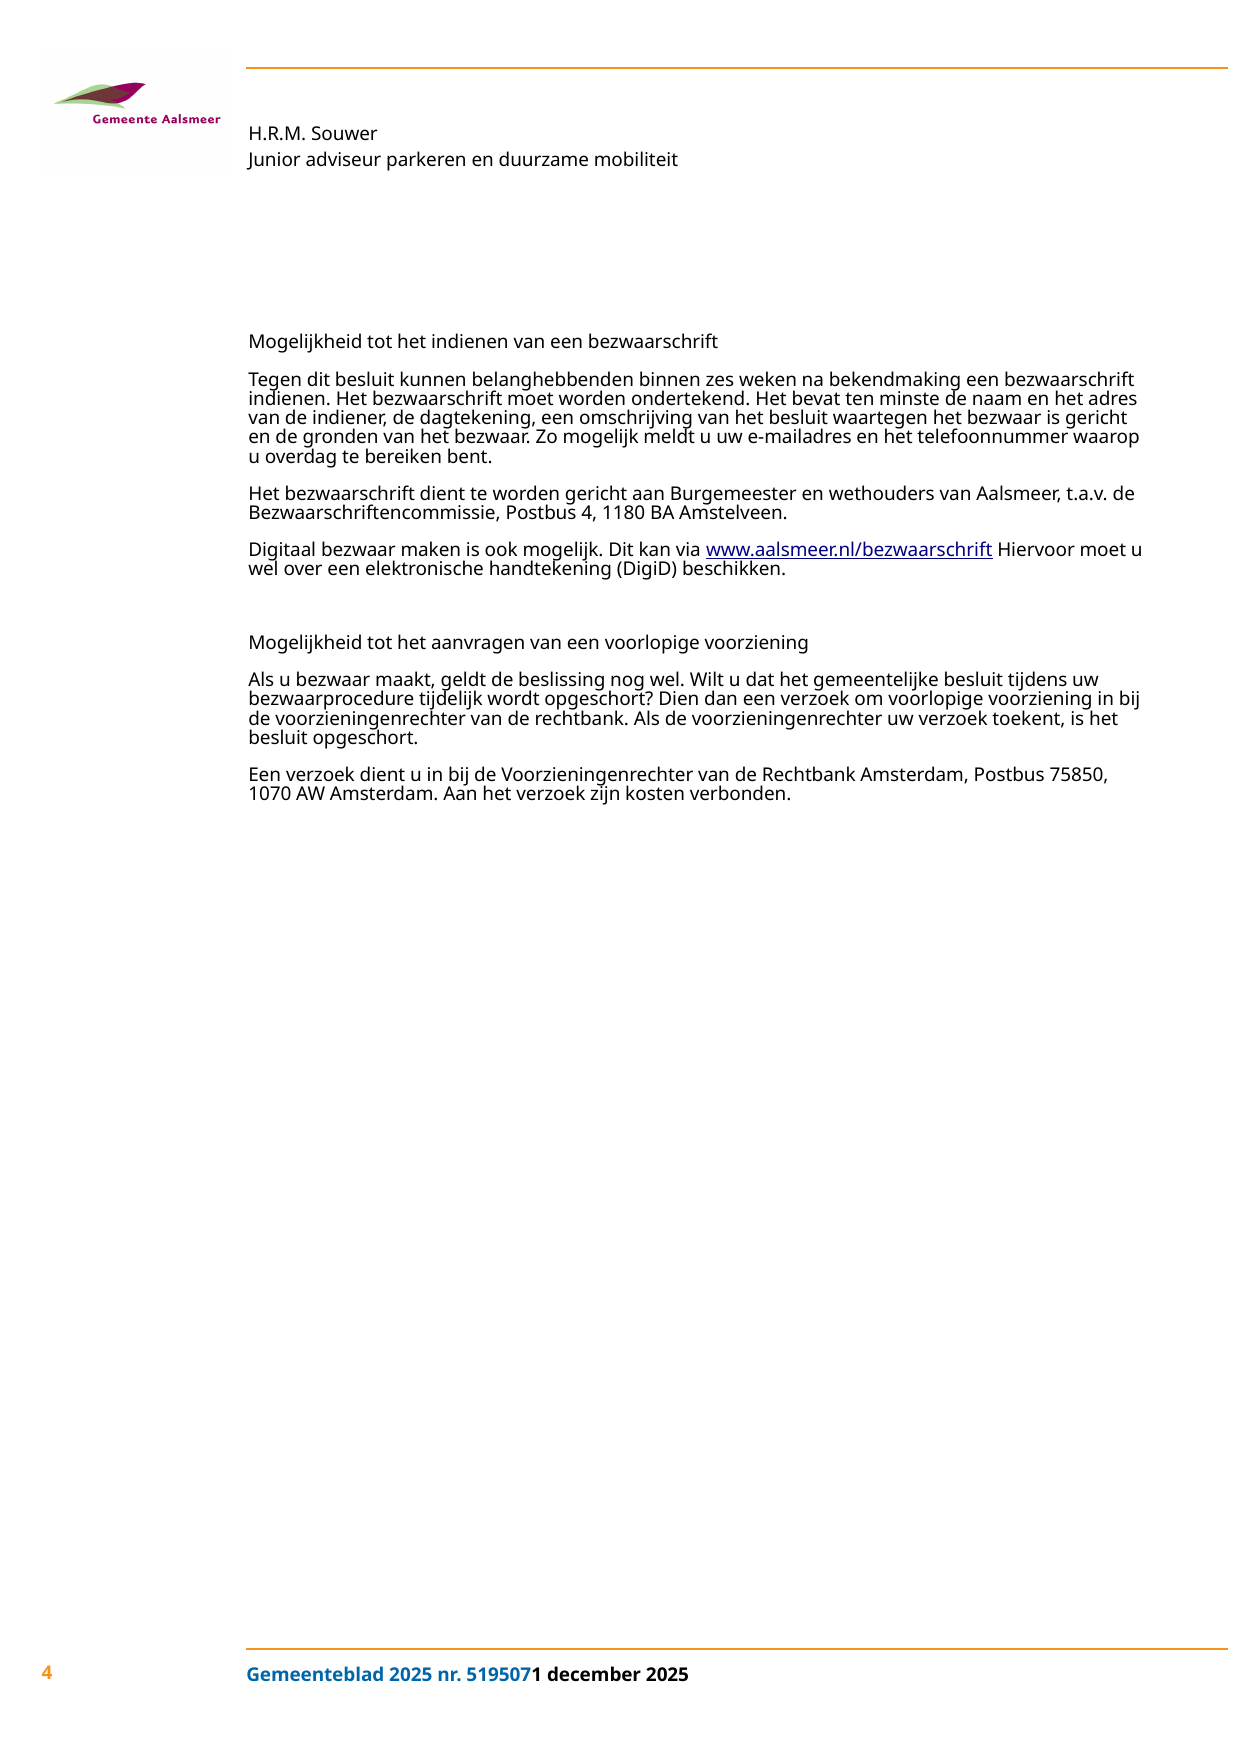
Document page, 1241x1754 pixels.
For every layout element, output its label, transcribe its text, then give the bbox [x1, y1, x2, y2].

text Het bezwaarschrift dient te worden gericht aan Burgemeester en wethouders van Aalsmeer, t.a.v. de Bezwaarschriftencommissie, Postbus 4, 1180 BA Amstelveen. [248, 484, 1152, 523]
picture [41, 47, 231, 172]
text Tegen dit besluit kunnen belanghebbenden binnen zes weken na bekendmaking een bezwaarschrift indienen. Het bezwaarschrift moet worden ondertekend. Het bevat ten minste de naam en het adres van de indiener, de dagtekening, een omschrijving van het besluit waartegen het bezwaar is gericht en de gronden van het bezwaar. Zo mogelijk meldt u uw e-mailadres en het telefoonnummer waarop u overdag te bereiken bent. [248, 371, 1152, 467]
text Junior adviseur parkeren en duurzame mobiliteit [248, 146, 1152, 172]
text Als u bezwaar maakt, geldt de beslissing nog wel. Wilt u dat het gemeentelijke besluit tijdens uw bezwaarprocedure tijdelijk wordt opgeschort? Dien dan een verzoek om voorlopige voorziening in bij de voorzieningenrechter van de rechtbank. Als de voorzieningenrechter uw verzoek toekent, is het besluit opgeschort. [248, 671, 1152, 748]
text Mogelijkheid tot het aanvragen van een voorlopige voorziening [248, 634, 1152, 653]
text Digitaal bezwaar maken is ook mogelijk. Dit kan via www.aalsmeer.nl/bezwaarschrift Hiervoor moet u wel over een elektronische handtekening (DigiD) beschikken. [248, 541, 1152, 579]
text H.R.M. Souwer [248, 121, 1152, 146]
text Mogelijkheid tot het indienen van een bezwaarschrift [248, 333, 1152, 353]
text Een verzoek dient u in bij de Voorzieningenrechter van de Rechtbank Amsterdam, Postbus 75850, 1070 AW Amsterdam. Aan het verzoek zijn kosten verbonden. [248, 766, 1152, 804]
